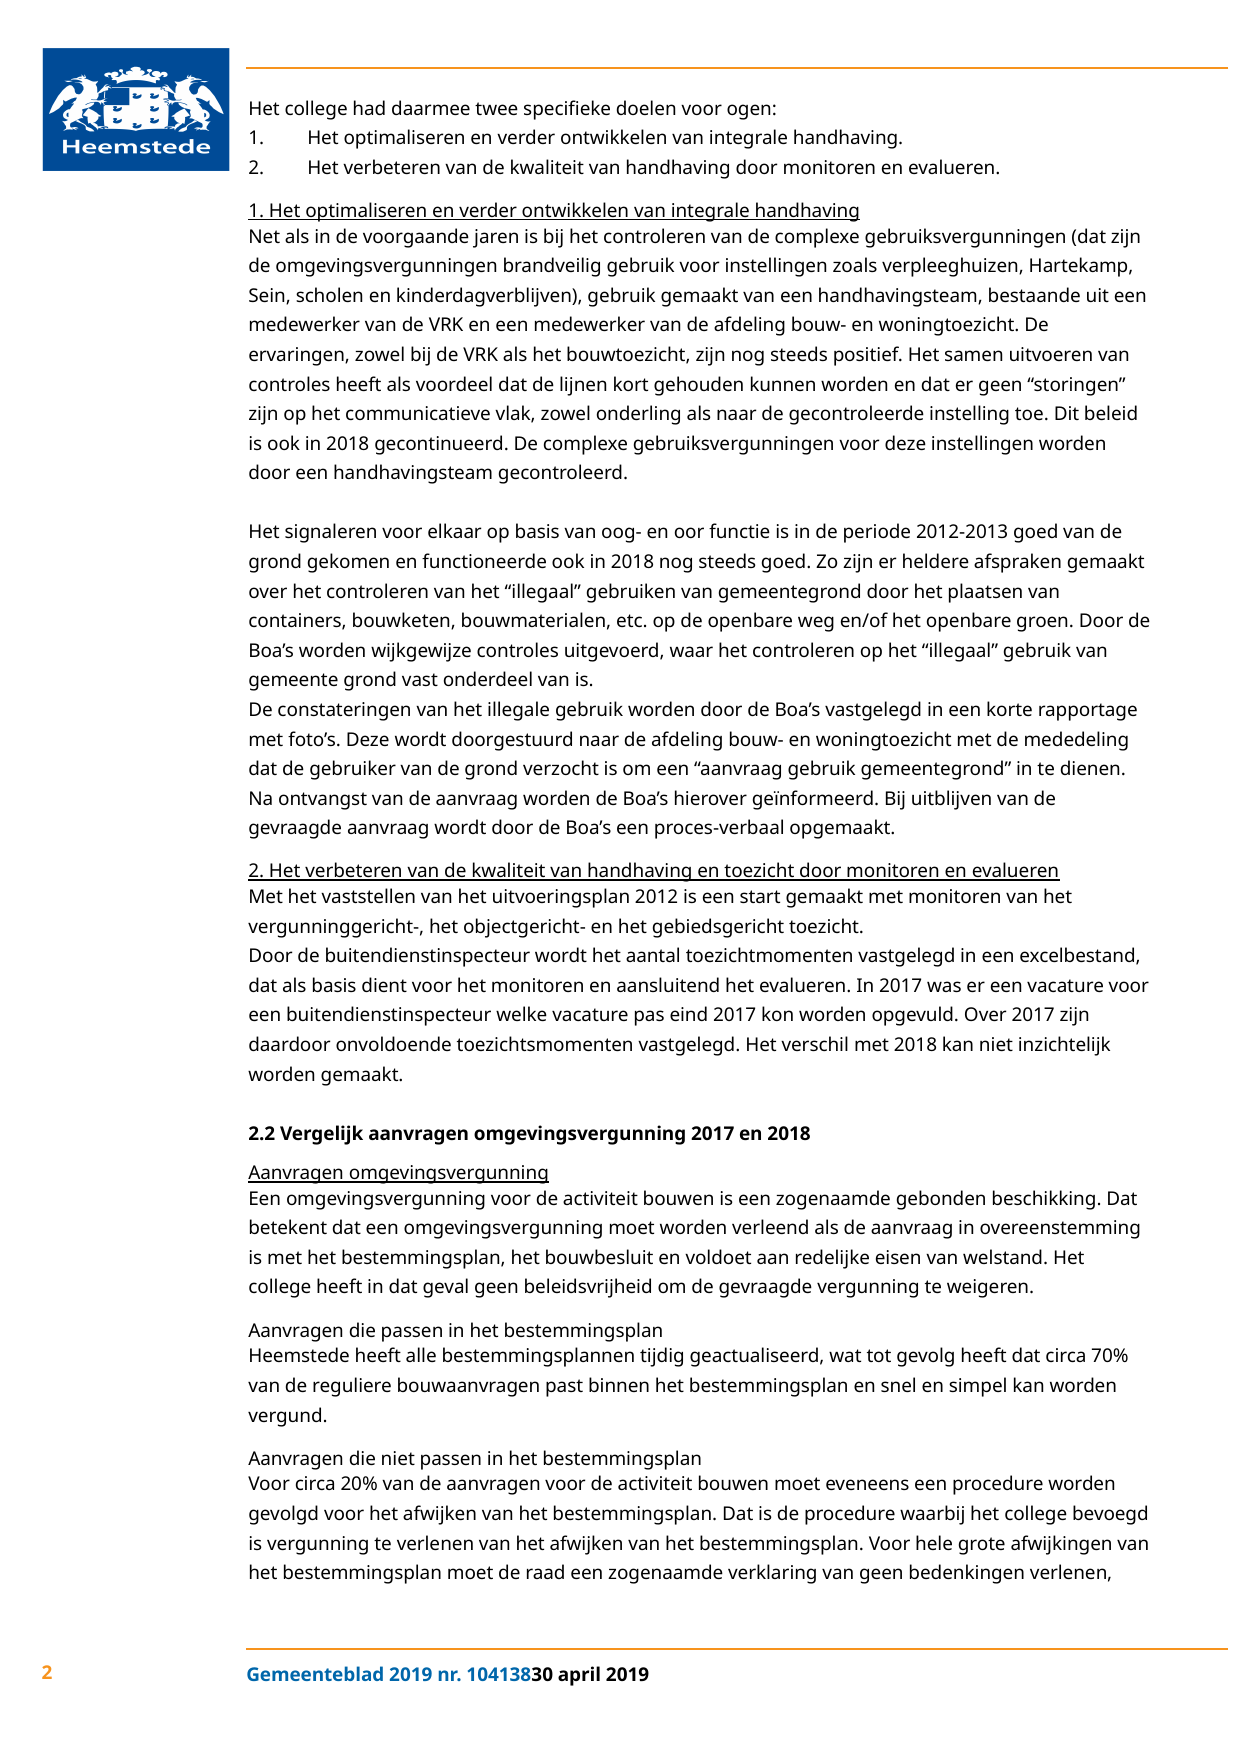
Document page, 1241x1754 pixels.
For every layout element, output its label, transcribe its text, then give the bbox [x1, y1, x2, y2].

text Aanvragen die niet passen in het bestemmingsplan [248, 1445, 1152, 1471]
text Met het vaststellen van het uitvoeringsplan 2012 is een start gemaakt met monitoren van het vergunninggericht-, het objectgericht- en het gebiedsgericht toezicht. [248, 883, 1152, 939]
picture [41, 47, 231, 172]
text 1. Het optimaliseren en verder ontwikkelen van integrale handhaving [248, 197, 1152, 223]
text Een omgevingsvergunning voor de activiteit bouwen is een zogenaamde gebonden beschikking. Dat betekent dat een omgevingsvergunning moet worden verleend als de aanvraag in overeenstemming is met het bestemmingsplan, het bouwbesluit en voldoet aan redelijke eisen van welstand. Het college heeft in dat geval geen beleidsvrijheid om de gevraagde vergunning te weigeren. [248, 1185, 1152, 1299]
text 2.2 Vergelijk aanvragen omgevingsvergunning 2017 en 2018 [248, 1120, 1152, 1146]
text 2. Het verbeteren van de kwaliteit van handhaving en toezicht door monitoren en evalueren [248, 858, 1152, 883]
text Net als in de voorgaande jaren is bij het controleren van de complexe gebruiksvergunningen (dat zijn de omgevingsvergunningen brandveilig gebruik voor instellingen zoals verpleeghuizen, Hartekamp, Sein, scholen en kinderdagverblijven), gebruik gemaakt van een handhavingsteam, bestaande uit een medewerker van de VRK en een medewerker van de afdeling bouw- en woningtoezicht. De ervaringen, zowel bij de VRK als het bouwtoezicht, zijn nog steeds positief. Het samen uitvoeren van controles heeft als voordeel dat de lijnen kort gehouden kunnen worden en dat er geen “storingen” zijn op het communicatieve vlak, zowel onderling als naar de gecontroleerde instelling toe. Dit beleid is ook in 2018 gecontinueerd. De complexe gebruiksvergunningen voor deze instellingen worden door een handhavingsteam gecontroleerd. [248, 223, 1152, 485]
text Het college had daarmee twee specifieke doelen voor ogen: [248, 95, 1152, 121]
text Heemstede heeft alle bestemmingsplannen tijdig geactualiseerd, wat tot gevolg heeft dat circa 70% van de reguliere bouwaanvragen past binnen het bestemmingsplan en snel en simpel kan worden vergund. [248, 1343, 1152, 1427]
text De constateringen van het illegale gebruik worden door de Boa’s vastgelegd in een korte rapportage met foto’s. Deze wordt doorgestuurd naar de afdeling bouw- en woningtoezicht met de mededeling dat de gebruiker van de grond verzocht is om een “aanvraag gebruik gemeentegrond” in te dienen. Na ontvangst van de aanvraag worden de Boa’s hierover geïnformeerd. Bij uitblijven van de gevraagde aanvraag wordt door de Boa’s een proces-verbaal opgemaakt. [248, 696, 1152, 840]
text Voor circa 20% van de aanvragen voor de activiteit bouwen moet eveneens een procedure worden gevolgd voor het afwijken van het bestemmingsplan. Dat is de procedure waarbij het college bevoegd is vergunning te verlenen van het afwijken van het bestemmingsplan. Voor hele grote afwijkingen van het bestemmingsplan moet de raad een zogenaamde verklaring van geen bedenkingen verlenen, [248, 1471, 1152, 1585]
text Het signaleren voor elkaar op basis van oog- en oor functie is in de periode 2012-2013 goed van de grond gekomen en functioneerde ook in 2018 nog steeds goed. Zo zijn er heldere afspraken gemaakt over het controleren van het “illegaal” gebruiken van gemeentegrond door het plaatsen van containers, bouwketen, bouwmaterialen, etc. op de openbare weg en/of het openbare groen. Door de Boa’s worden wijkgewijze controles uitgevoerd, waar het controleren op het “illegaal” gebruik van gemeente grond vast onderdeel van is. [248, 519, 1152, 692]
text Aanvragen omgevingsvergunning [248, 1159, 1152, 1185]
text Door de buitendienstinspecteur wordt het aantal toezichtmomenten vastgelegd in een excelbestand, dat als basis dient voor het monitoren en aansluitend het evalueren. In 2017 was er een vacature voor een buitendienstinspecteur welke vacature pas eind 2017 kon worden opgevuld. Over 2017 zijn daardoor onvoldoende toezichtsmomenten vastgelegd. Het verschil met 2018 kan niet inzichtelijk worden gemaakt. [248, 942, 1152, 1087]
list Het optimaliseren en verder ontwikkelen van integrale handhaving. [248, 124, 1152, 150]
text Aanvragen die passen in het bestemmingsplan [248, 1317, 1152, 1343]
list Het verbeteren van de kwaliteit van handhaving door monitoren en evalueren. [248, 154, 1152, 180]
